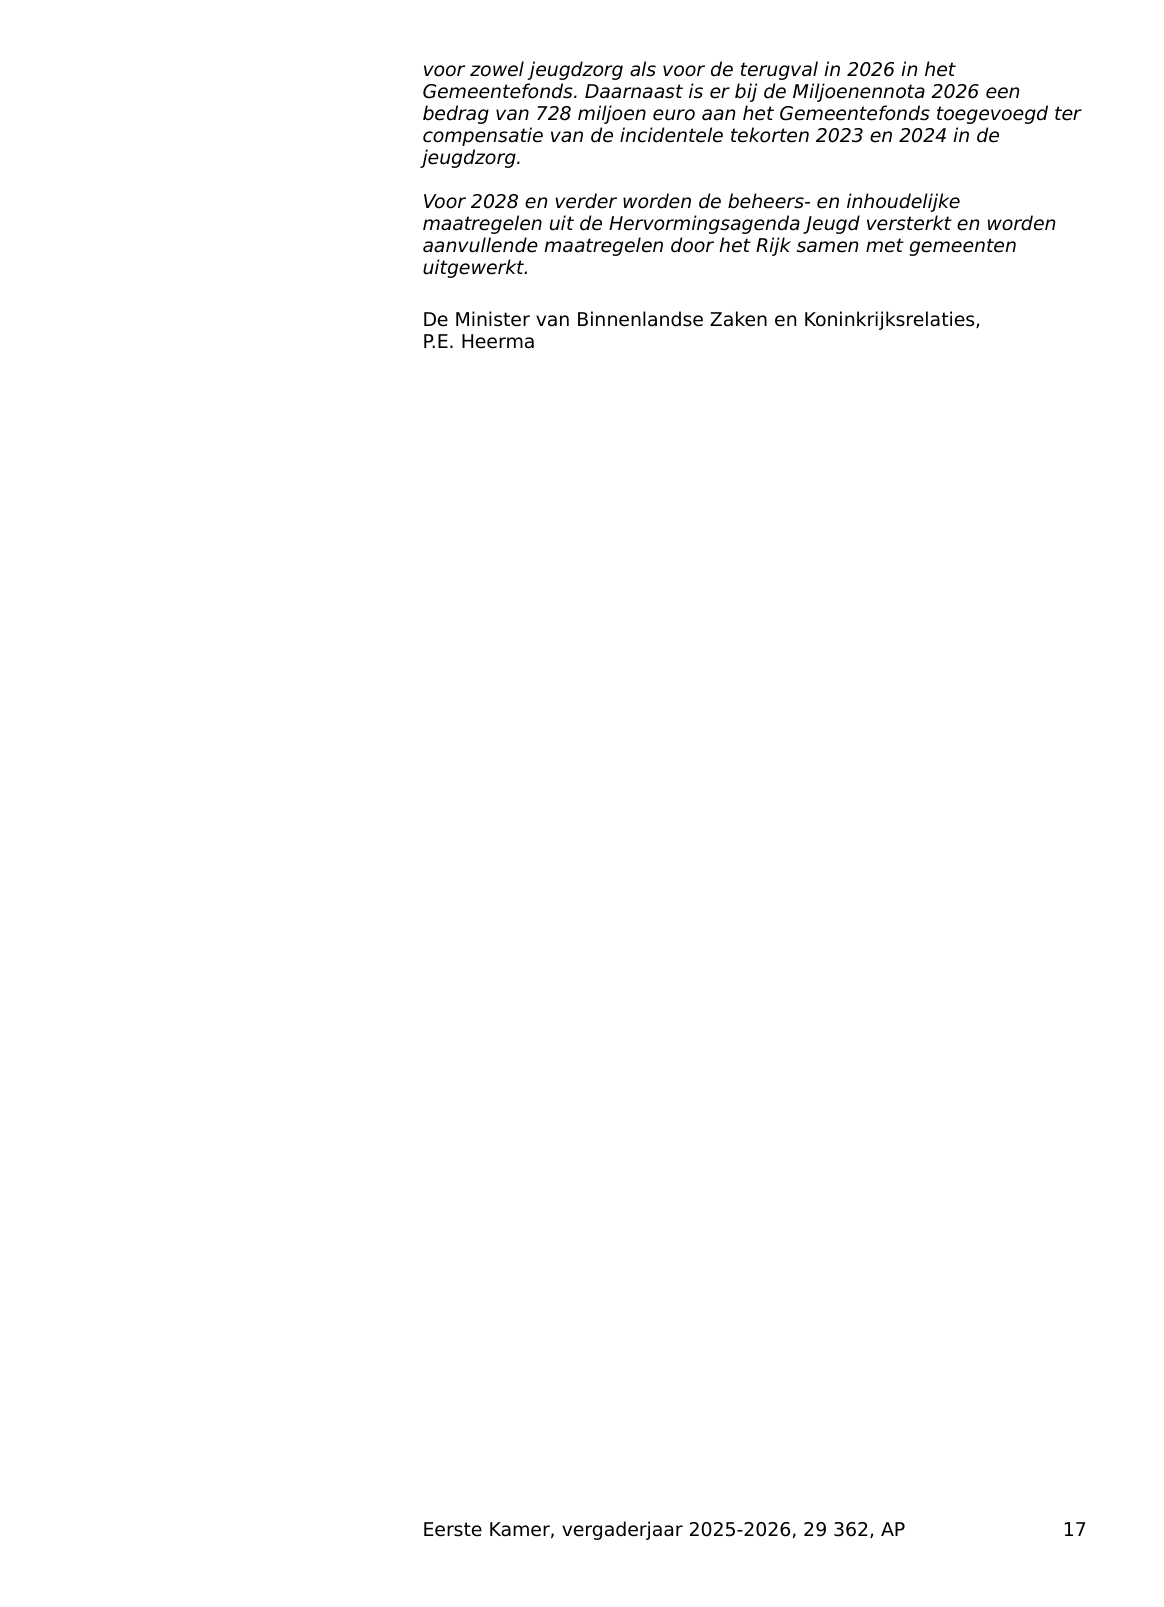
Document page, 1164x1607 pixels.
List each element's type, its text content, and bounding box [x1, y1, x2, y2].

text Voor 2028 en verder worden de beheers- en inhoudelijke maatregelen uit de Hervormingsagenda Jeugd versterkt en worden aanvullende maatregelen door het Rijk samen met gemeenten uitgewerkt. [422, 191, 1087, 279]
text De Minister van Binnenlandse Zaken en Koninkrijksrelaties, P.E. Heerma [422, 309, 1087, 353]
text voor zowel jeugdzorg als voor de terugval in 2026 in het Gemeentefonds. Daarnaast is er bij de Miljoenennota 2026 een bedrag van 728 miljoen euro aan het Gemeentefonds toegevoegd ter compensatie van de incidentele tekorten 2023 en 2024 in de jeugdzorg. [422, 59, 1087, 169]
